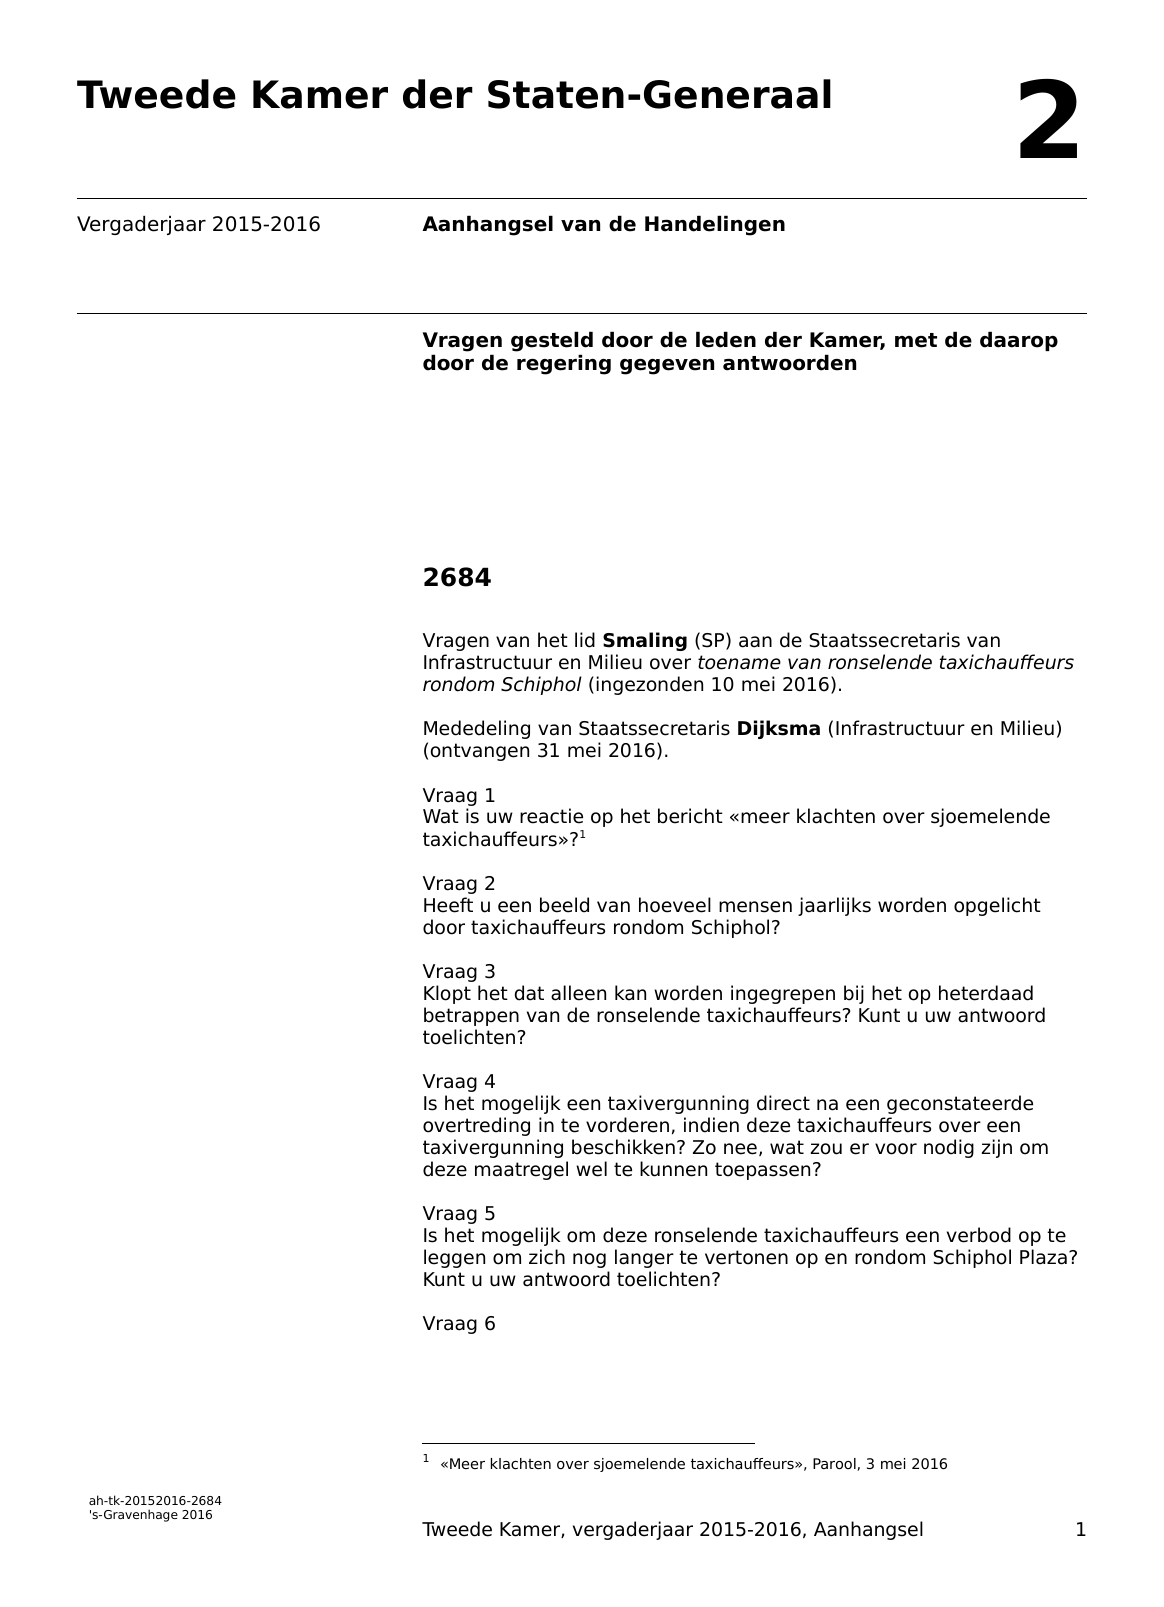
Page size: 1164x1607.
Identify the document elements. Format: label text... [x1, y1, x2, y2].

text Wat is uw reactie op het bericht «meer klachten over sjoemelende taxichauffeurs»? [422, 806, 1087, 850]
text Vraag 3 [422, 961, 1087, 983]
text 's-Gravenhage 2016 [88, 1508, 323, 1522]
text Heeft u een beeld van hoeveel mensen jaarlijks worden opgelicht door taxichauffeurs rondom Schiphol? [422, 894, 1087, 938]
table_cell Vragen gesteld door de leden der Kamer, met de daarop door de regering gegeven antwoorden [422, 314, 1087, 375]
text ah-tk-20152016-2684 [88, 1494, 323, 1508]
text Vraag 2 [422, 873, 1087, 894]
text Vragen van het lid Smaling (SP) aan de Staatssecretaris van Infrastructuur en Milieu over toename van ronselende taxichauffeurs rondom Schiphol (ingezonden 10 mei 2016). [422, 630, 1087, 696]
table_cell Vergaderjaar 2015-2016 [77, 199, 422, 313]
text Is het mogelijk een taxivergunning direct na een geconstateerde overtreding in te vorderen, indien deze taxichauffeurs over een taxivergunning beschikken? Zo nee, wat zou er voor nodig zijn om deze maatregel wel te kunnen toepassen? [422, 1093, 1087, 1181]
table_cell Aanhangsel van de Handelingen [422, 199, 1087, 313]
text «Meer klachten over sjoemelende taxichauffeurs», Parool, 3 mei 2016 [422, 1452, 1087, 1474]
table_header Tweede Kamer der Staten-Generaal [77, 59, 886, 198]
text Vraag 6 [422, 1313, 1087, 1335]
text Vraag 4 [422, 1071, 1087, 1093]
text Vraag 5 [422, 1203, 1087, 1225]
text Vraag 1 [422, 784, 1087, 806]
text Klopt het dat alleen kan worden ingegrepen bij het op heterdaad betrappen van de ronselende taxichauffeurs? Kunt u uw antwoord toelichten? [422, 983, 1087, 1049]
text Mededeling van Staatssecretaris Dijksma (Infrastructuur en Milieu) (ontvangen 31 mei 2016). [422, 718, 1087, 762]
table_cell [77, 314, 422, 375]
text 2684 [422, 563, 1087, 592]
table_header 2 [886, 59, 1087, 198]
text Is het mogelijk om deze ronselende taxichauffeurs een verbod op te leggen om zich nog langer te vertonen op en rondom Schiphol Plaza? Kunt u uw antwoord toelichten? [422, 1225, 1087, 1291]
